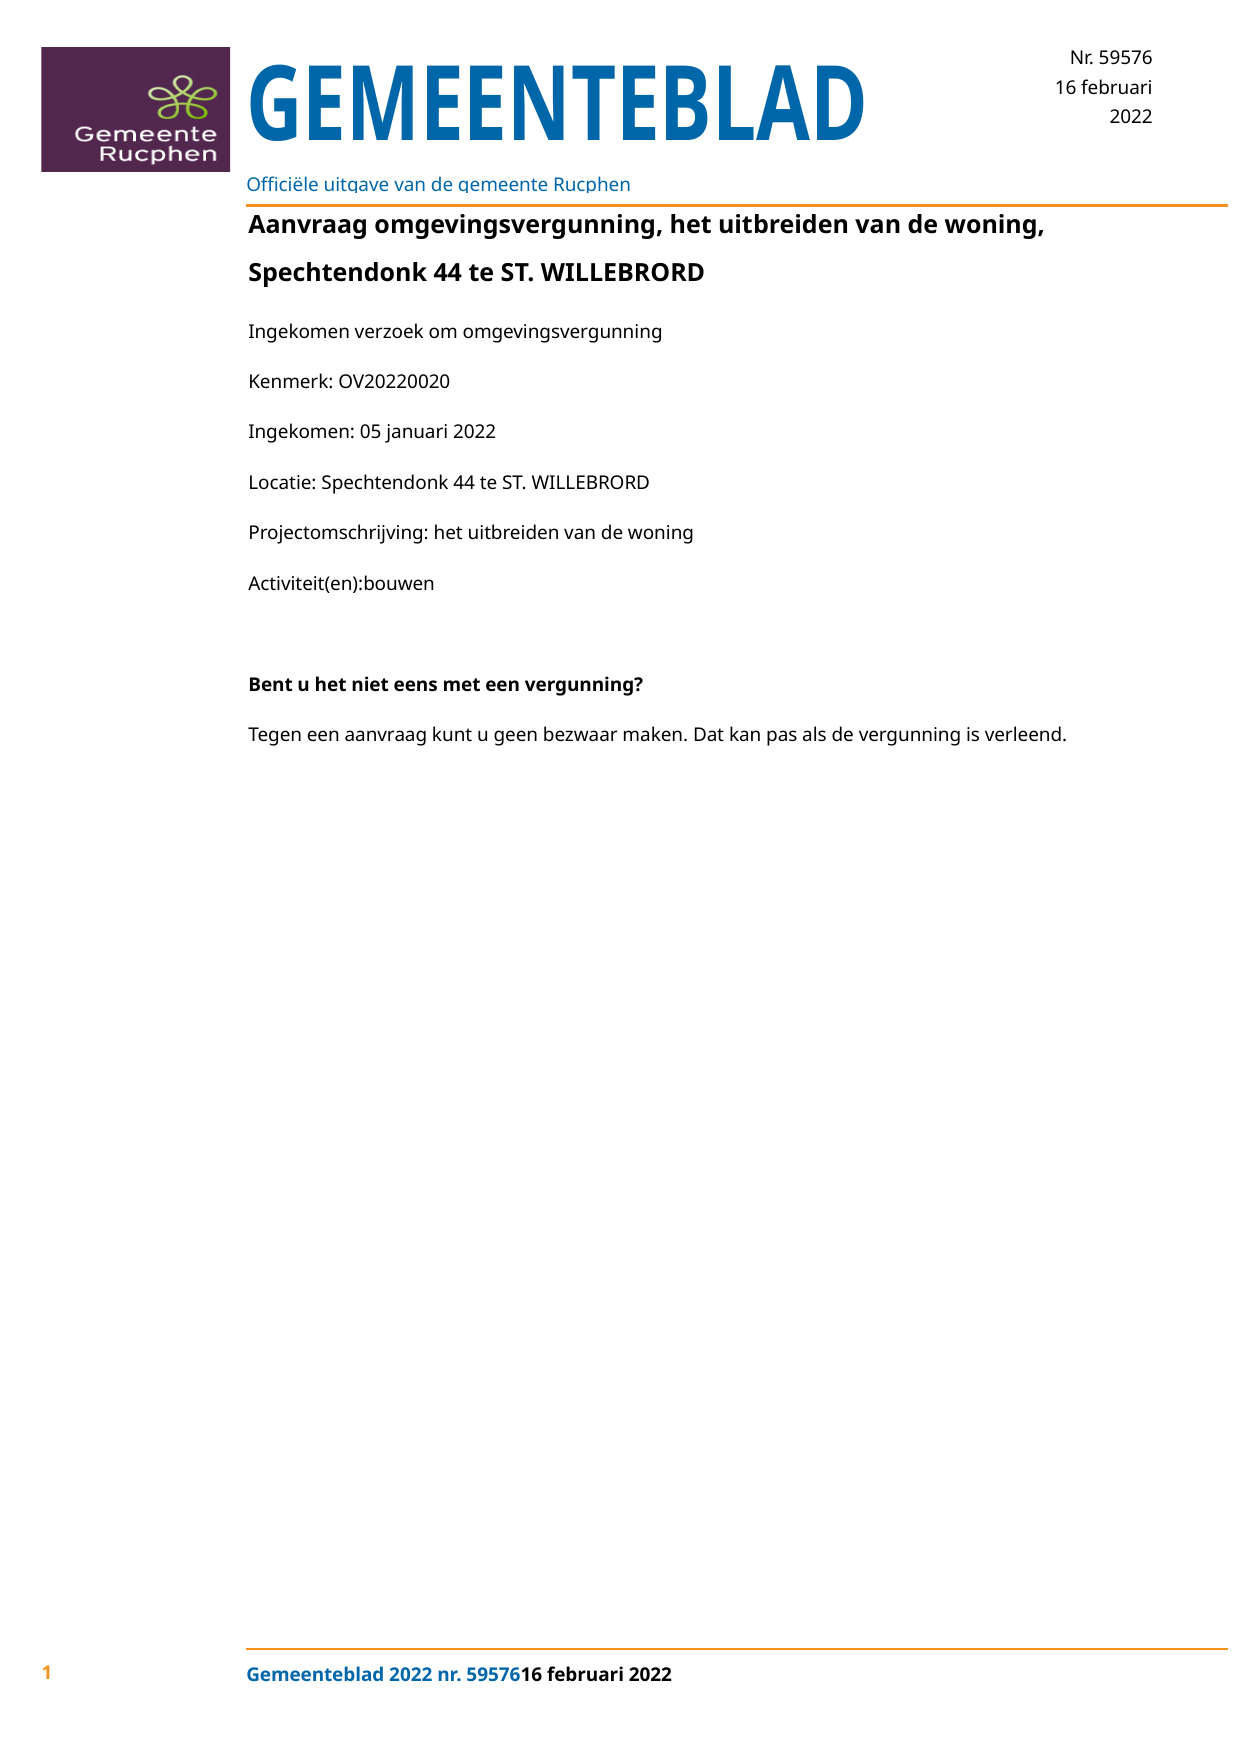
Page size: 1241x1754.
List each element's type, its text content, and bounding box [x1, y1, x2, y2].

text Tegen een aanvraag kunt u geen bezwaar maken. Dat kan pas als de vergunning is verleend. [248, 721, 1152, 747]
text Ingekomen: 05 januari 2022 [248, 419, 1152, 444]
text Locatie: Spechtendonk 44 te ST. WILLEBRORD [248, 469, 1152, 495]
text Activiteit(en):bouwen [248, 570, 1152, 596]
text Ingekomen verzoek om omgevingsvergunning [248, 318, 1152, 344]
text Bent u het niet eens met een vergunning? [248, 671, 1152, 697]
picture [41, 47, 231, 172]
text Projectomschrijving: het uitbreiden van de woning [248, 519, 1152, 545]
text Kenmerk: OV20220020 [248, 368, 1152, 394]
text Aanvraag omgevingsvergunning, het uitbreiden van de woning, Spechtendonk 44 te ST. WILLEBRORD [248, 207, 1152, 288]
